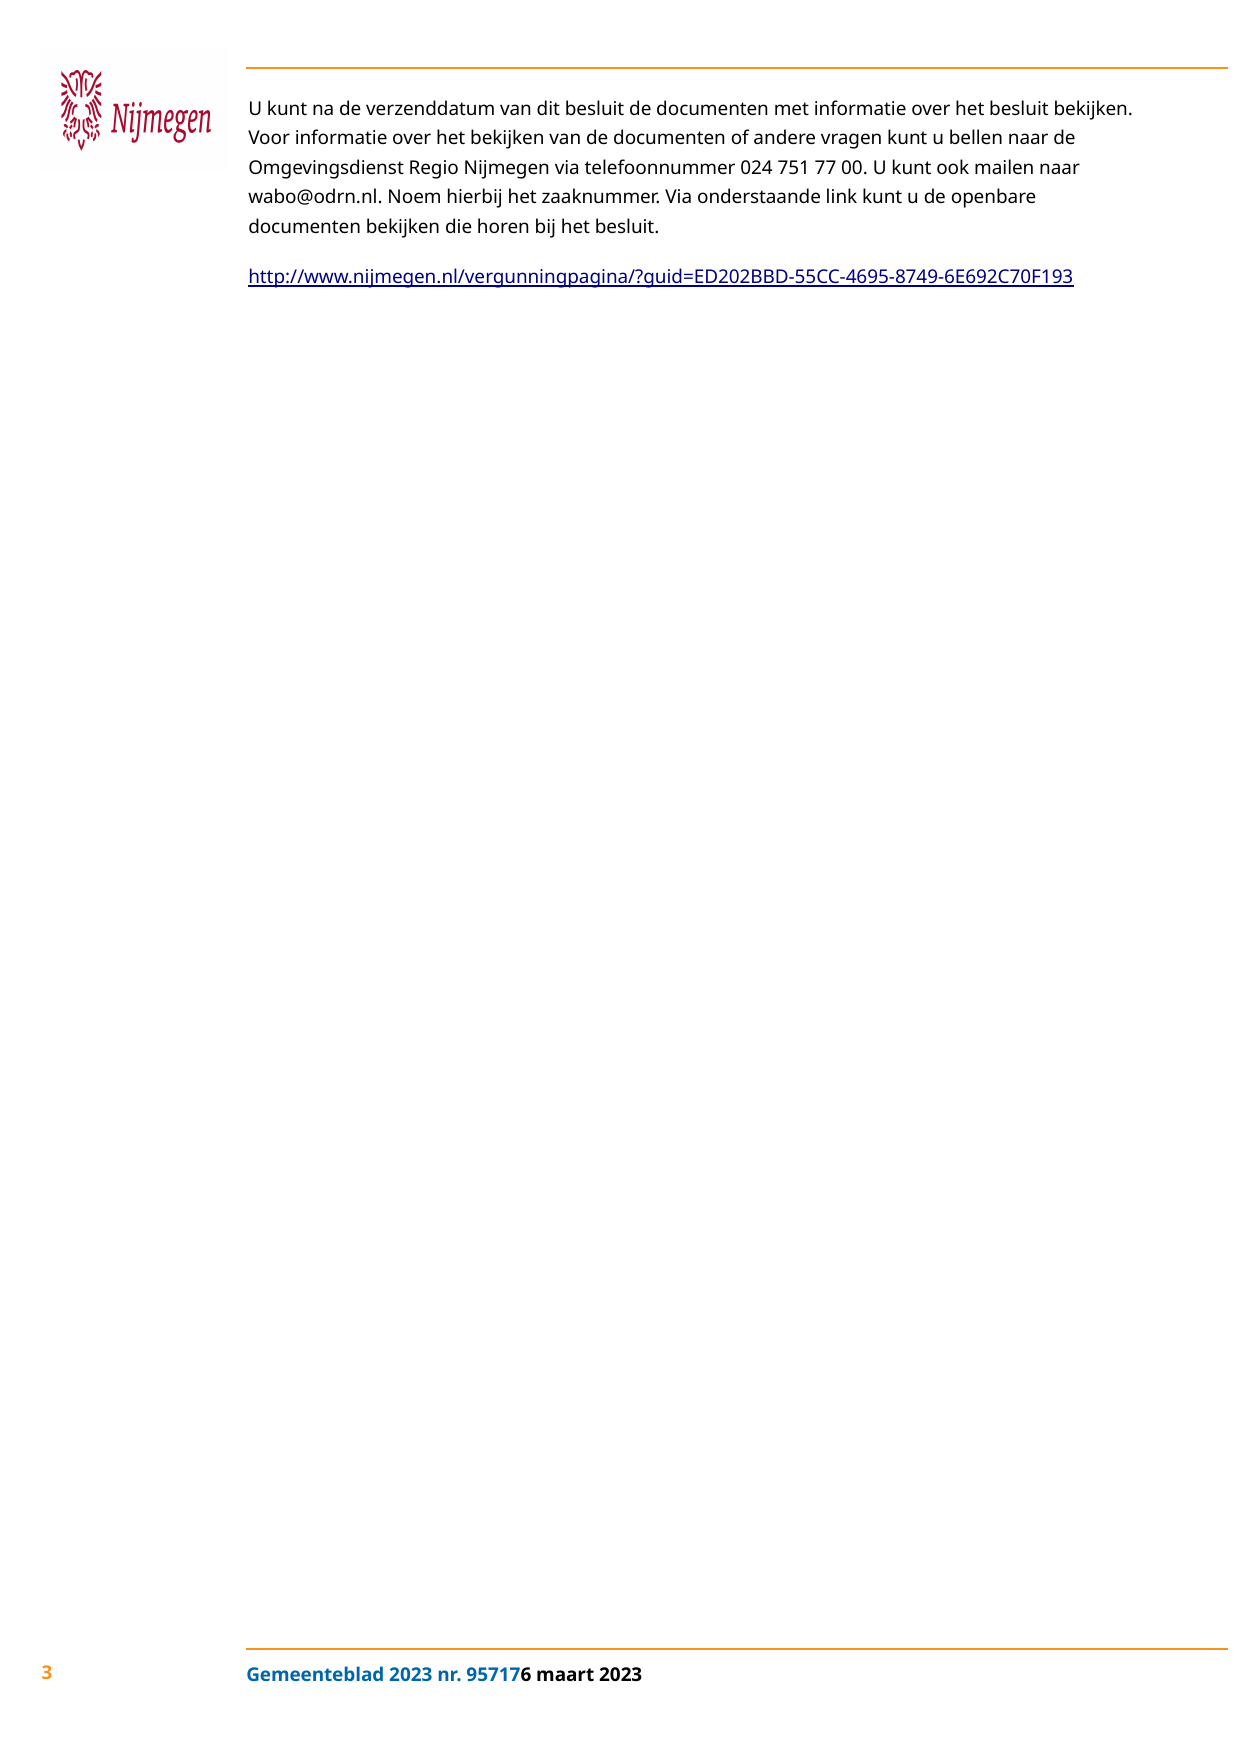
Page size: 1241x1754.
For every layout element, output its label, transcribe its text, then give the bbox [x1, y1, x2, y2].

text U kunt na de verzenddatum van dit besluit de documenten met informatie over het besluit bekijken. Voor informatie over het bekijken van de documenten of andere vragen kunt u bellen naar de Omgevingsdienst Regio Nijmegen via telefoonnummer 024 751 77 00. U kunt ook mailen naar wabo@odrn.nl. Noem hierbij het zaaknummer. Via onderstaande link kunt u de openbare documenten bekijken die horen bij het besluit. [248, 95, 1152, 239]
picture [41, 47, 231, 172]
text http://www.nijmegen.nl/vergunningpagina/?guid=ED202BBD-55CC-4695-8749-6E692C70F193 [248, 263, 1152, 289]
